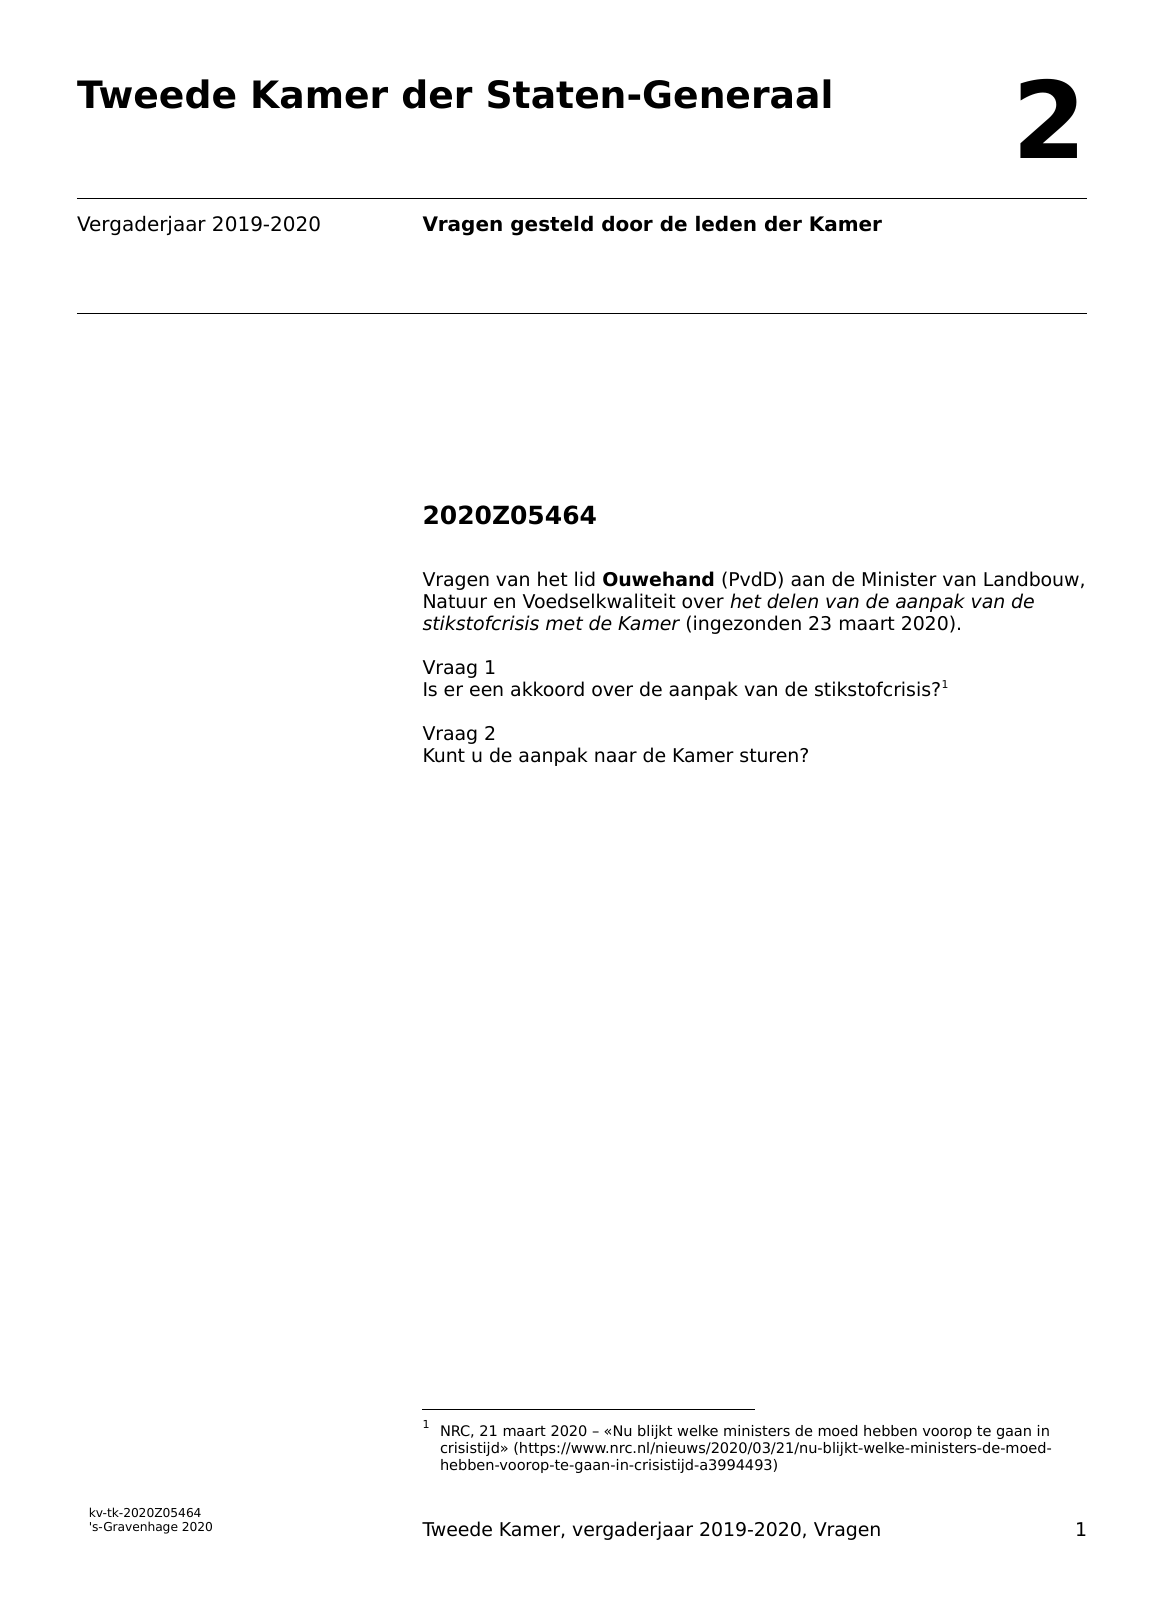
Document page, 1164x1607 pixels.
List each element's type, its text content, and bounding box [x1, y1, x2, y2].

text Vragen van het lid Ouwehand (PvdD) aan de Minister van Landbouw, Natuur en Voedselkwaliteit over het delen van de aanpak van de stikstofcrisis met de Kamer (ingezonden 23 maart 2020). [422, 569, 1087, 635]
table_cell Vergaderjaar 2019-2020 [77, 199, 422, 313]
table_header Tweede Kamer der Staten-Generaal [77, 59, 886, 198]
table_header 2 [886, 59, 1087, 198]
text kv-tk-2020Z05464 [88, 1506, 323, 1520]
text Is er een akkoord over de aanpak van de stikstofcrisis? [422, 679, 1087, 701]
table_cell Vragen gesteld door de leden der Kamer [422, 199, 1087, 313]
text Vraag 1 [422, 657, 1087, 679]
text Kunt u de aanpak naar de Kamer sturen? [422, 745, 1087, 767]
text NRC, 21 maart 2020 – «Nu blijkt welke ministers de moed hebben voorop te gaan in crisistijd» (https://www.nrc.nl/nieuws/2020/03/21/nu-blijkt-welke-ministers-de-moed-hebben-voorop-te-gaan-in-crisistijd-a3994493) [422, 1418, 1087, 1474]
text 's-Gravenhage 2020 [88, 1520, 323, 1534]
text Vraag 2 [422, 723, 1087, 745]
text 2020Z05464 [422, 501, 1087, 531]
